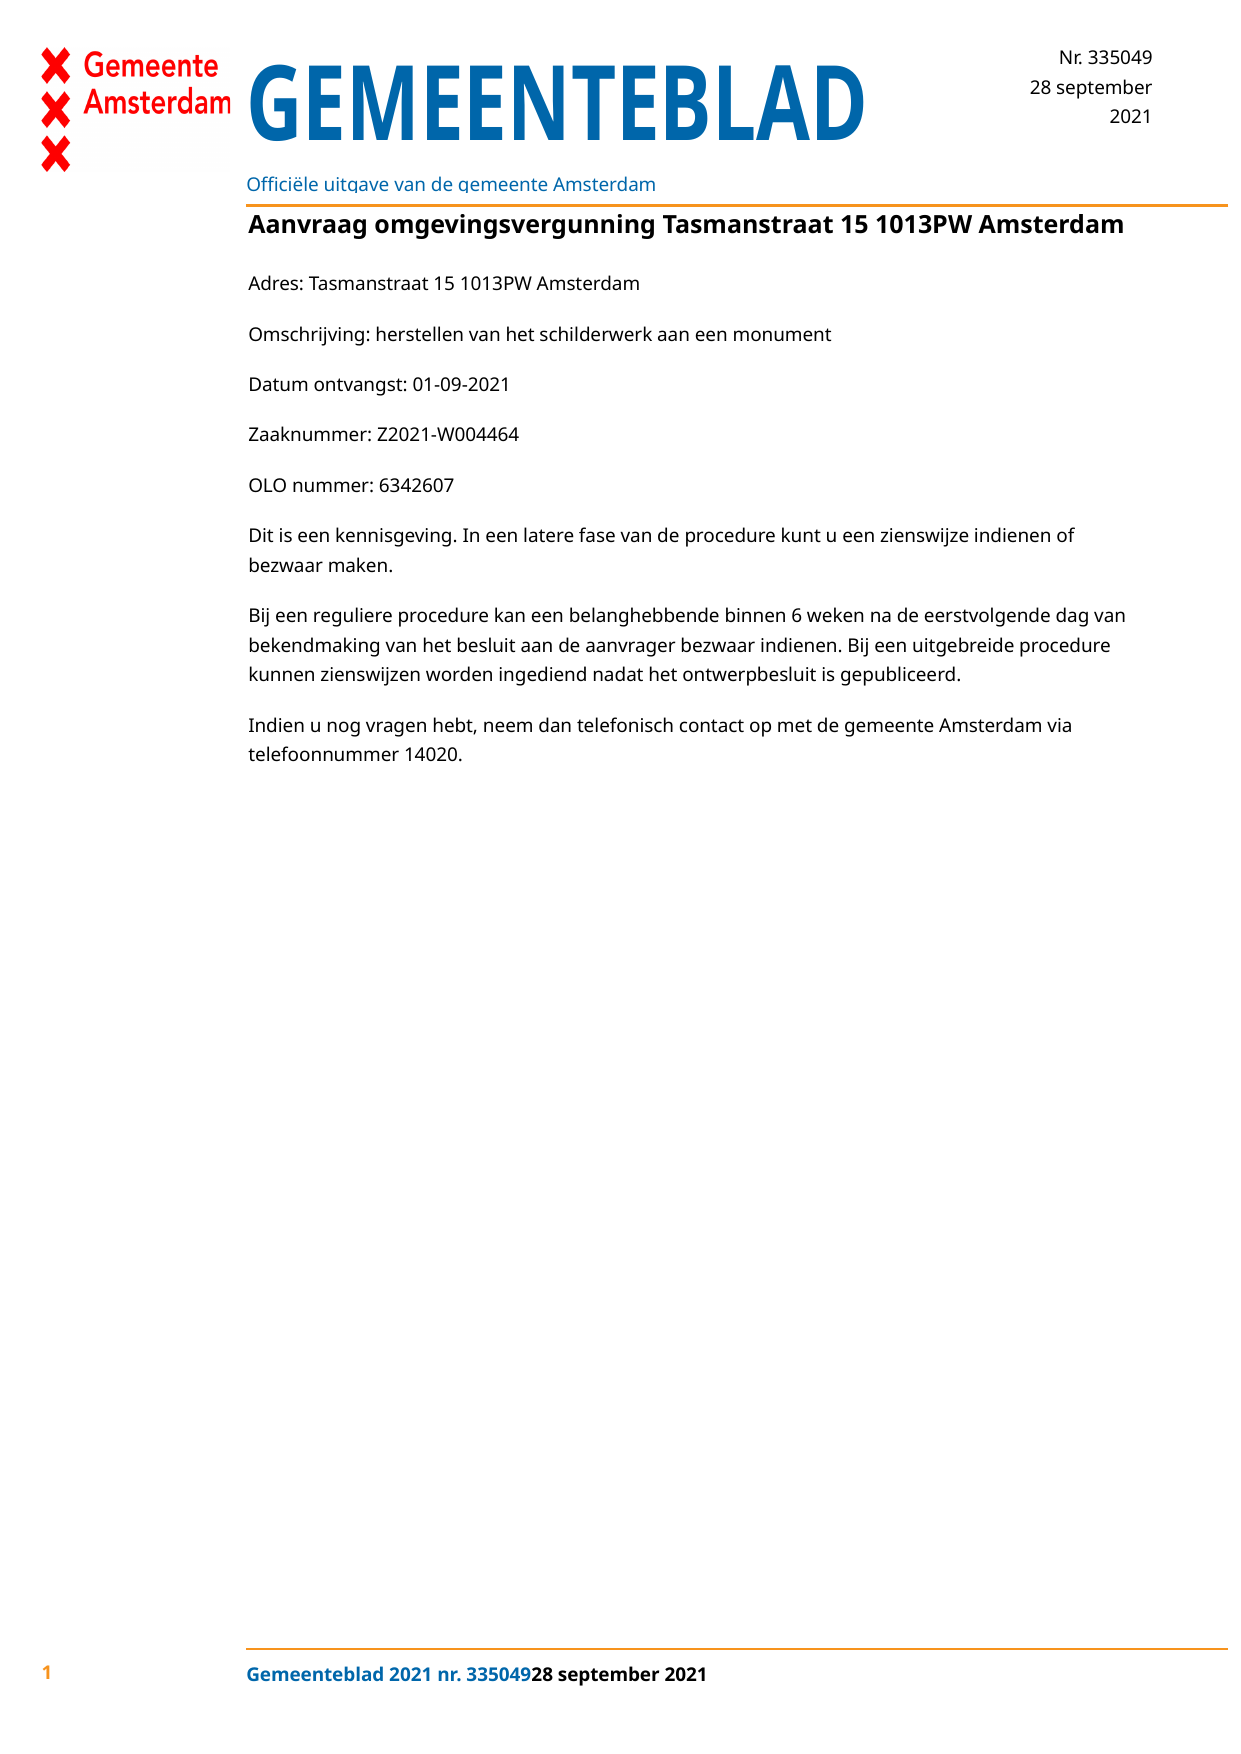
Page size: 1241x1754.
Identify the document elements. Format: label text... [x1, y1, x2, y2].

text Datum ontvangst: 01-09-2021 [248, 371, 1152, 397]
text Indien u nog vragen hebt, neem dan telefonisch contact op met de gemeente Amsterdam via telefoonnummer 14020. [248, 712, 1152, 767]
text Bij een reguliere procedure kan een belanghebbende binnen 6 weken na de eerstvolgende dag van bekendmaking van het besluit aan de aanvrager bezwaar indienen. Bij een uitgebreide procedure kunnen zienswijzen worden ingediend nadat het ontwerpbesluit is gepubliceerd. [248, 602, 1152, 687]
text Adres: Tasmanstraat 15 1013PW Amsterdam [248, 270, 1152, 296]
text Omschrijving: herstellen van het schilderwerk aan een monument [248, 321, 1152, 346]
text OLO nummer: 6342607 [248, 472, 1152, 498]
text Zaaknummer: Z2021-W004464 [248, 422, 1152, 447]
text Aanvraag omgevingsvergunning Tasmanstraat 15 1013PW Amsterdam [248, 207, 1152, 241]
picture [41, 47, 231, 172]
text Dit is een kennisgeving. In een latere fase van de procedure kunt u een zienswijze indienen of bezwaar maken. [248, 522, 1152, 578]
